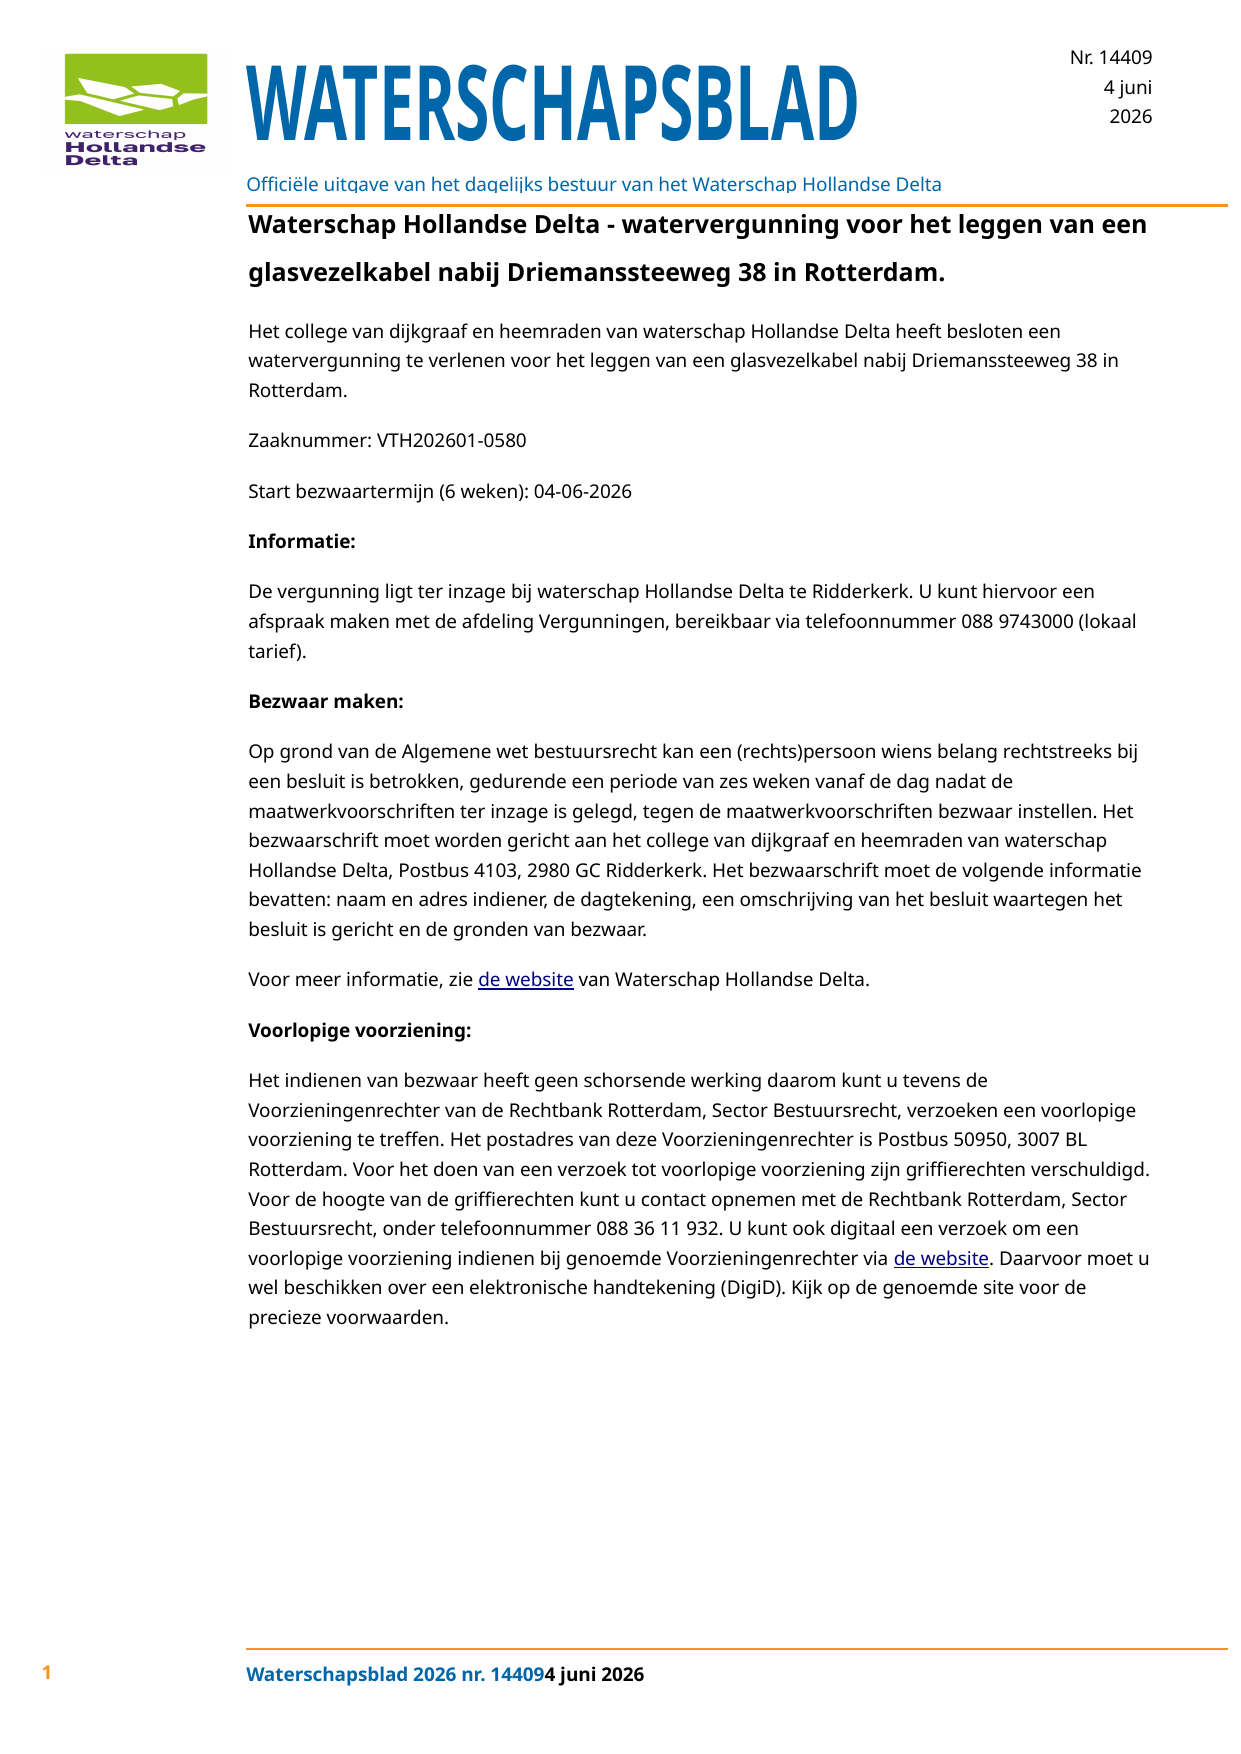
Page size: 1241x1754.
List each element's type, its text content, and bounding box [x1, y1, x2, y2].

picture [41, 47, 231, 172]
text Op grond van de Algemene wet bestuursrecht kan een (rechts)persoon wiens belang rechtstreeks bij een besluit is betrokken, gedurende een periode van zes weken vanaf de dag nadat de maatwerkvoorschriften ter inzage is gelegd, tegen de maatwerkvoorschriften bezwaar instellen. Het bezwaarschrift moet worden gericht aan het college van dijkgraaf en heemraden van waterschap Hollandse Delta, Postbus 4103, 2980 GC Ridderkerk. Het bezwaarschrift moet de volgende informatie bevatten: naam en adres indiener, de dagtekening, een omschrijving van het besluit waartegen het besluit is gericht en de gronden van bezwaar. [248, 739, 1152, 942]
text Het indienen van bezwaar heeft geen schorsende werking daarom kunt u tevens de Voorzieningenrechter van de Rechtbank Rotterdam, Sector Bestuursrecht, verzoeken een voorlopige voorziening te treffen. Het postadres van deze Voorzieningenrechter is Postbus 50950, 3007 BL Rotterdam. Voor het doen van een verzoek tot voorlopige voorziening zijn griffierechten verschuldigd. Voor de hoogte van de griffierechten kunt u contact opnemen met de Rechtbank Rotterdam, Sector Bestuursrecht, onder telefoonnummer 088 36 11 932. U kunt ook digitaal een verzoek om een voorlopige voorziening indienen bij genoemde Voorzieningenrechter via de website. Daarvoor moet u wel beschikken over een elektronische handtekening (DigiD). Kijk op de genoemde site voor de precieze voorwaarden. [248, 1067, 1152, 1330]
text Voorlopige voorziening: [248, 1017, 1152, 1043]
text Voor meer informatie, zie de website van Waterschap Hollandse Delta. [248, 967, 1152, 992]
text Zaaknummer: VTH202601-0580 [248, 427, 1152, 453]
text Start bezwaartermijn (6 weken): 04-06-2026 [248, 478, 1152, 504]
text Informatie: [248, 528, 1152, 554]
text Waterschap Hollandse Delta - watervergunning voor het leggen van een glasvezelkabel nabij Driemanssteeweg 38 in Rotterdam. [248, 207, 1152, 288]
text Het college van dijkgraaf en heemraden van waterschap Hollandse Delta heeft besloten een watervergunning te verlenen voor het leggen van een glasvezelkabel nabij Driemanssteeweg 38 in Rotterdam. [248, 318, 1152, 403]
text Bezwaar maken: [248, 688, 1152, 714]
text De vergunning ligt ter inzage bij waterschap Hollandse Delta te Ridderkerk. U kunt hiervoor een afspraak maken met de afdeling Vergunningen, bereikbaar via telefoonnummer 088 9743000 (lokaal tarief). [248, 579, 1152, 664]
